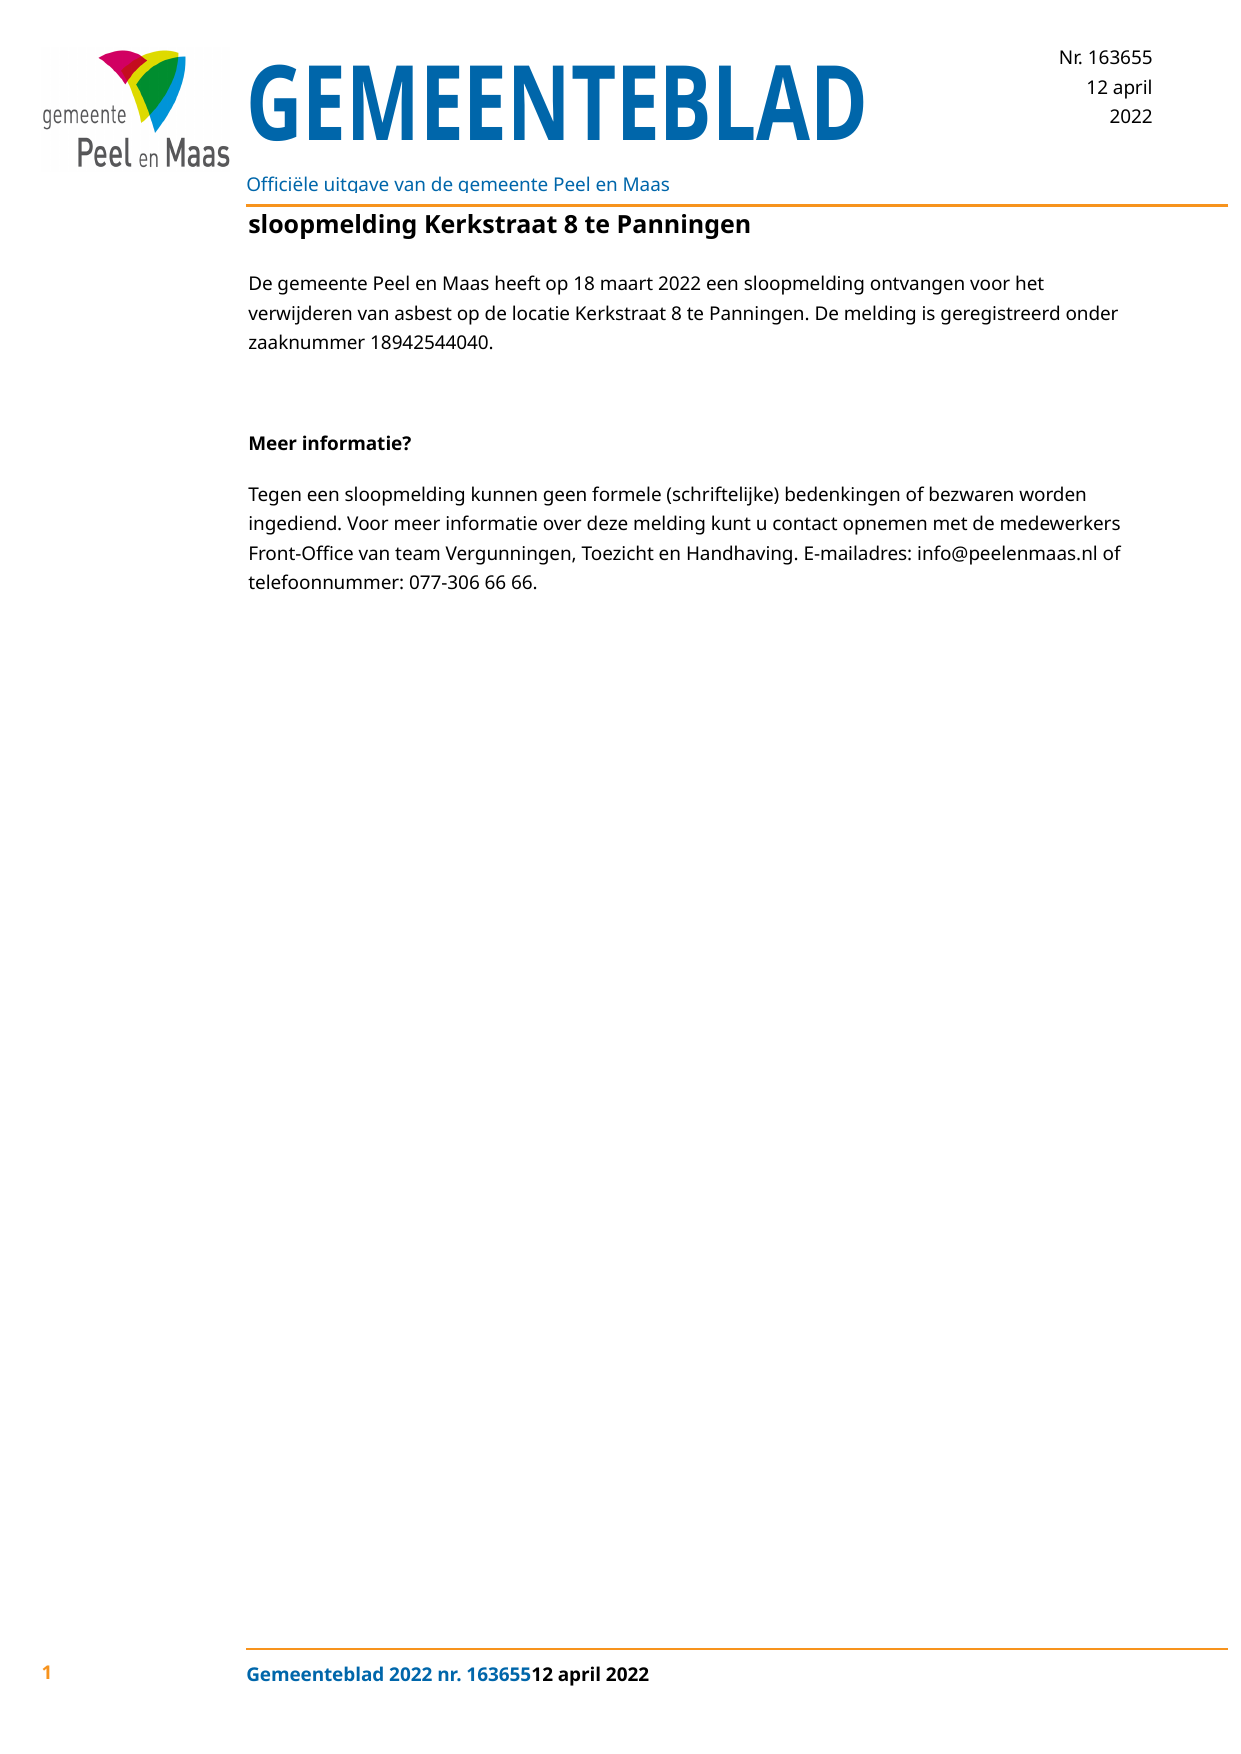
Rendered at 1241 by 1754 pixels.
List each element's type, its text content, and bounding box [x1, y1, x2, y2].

text Tegen een sloopmelding kunnen geen formele (schriftelijke) bedenkingen of bezwaren worden ingediend. Voor meer informatie over deze melding kunt u contact opnemen met de medewerkers Front-Office van team Vergunningen, Toezicht en Handhaving. E-mailadres: info@peelenmaas.nl of telefoonnummer: 077-306 66 66. [248, 481, 1152, 595]
text sloopmelding Kerkstraat 8 te Panningen [248, 207, 1152, 241]
picture [41, 47, 231, 172]
text Meer informatie? [248, 430, 1152, 456]
text De gemeente Peel en Maas heeft op 18 maart 2022 een sloopmelding ontvangen voor het verwijderen van asbest op de locatie Kerkstraat 8 te Panningen. De melding is geregistreerd onder zaaknummer 18942544040. [248, 270, 1152, 355]
